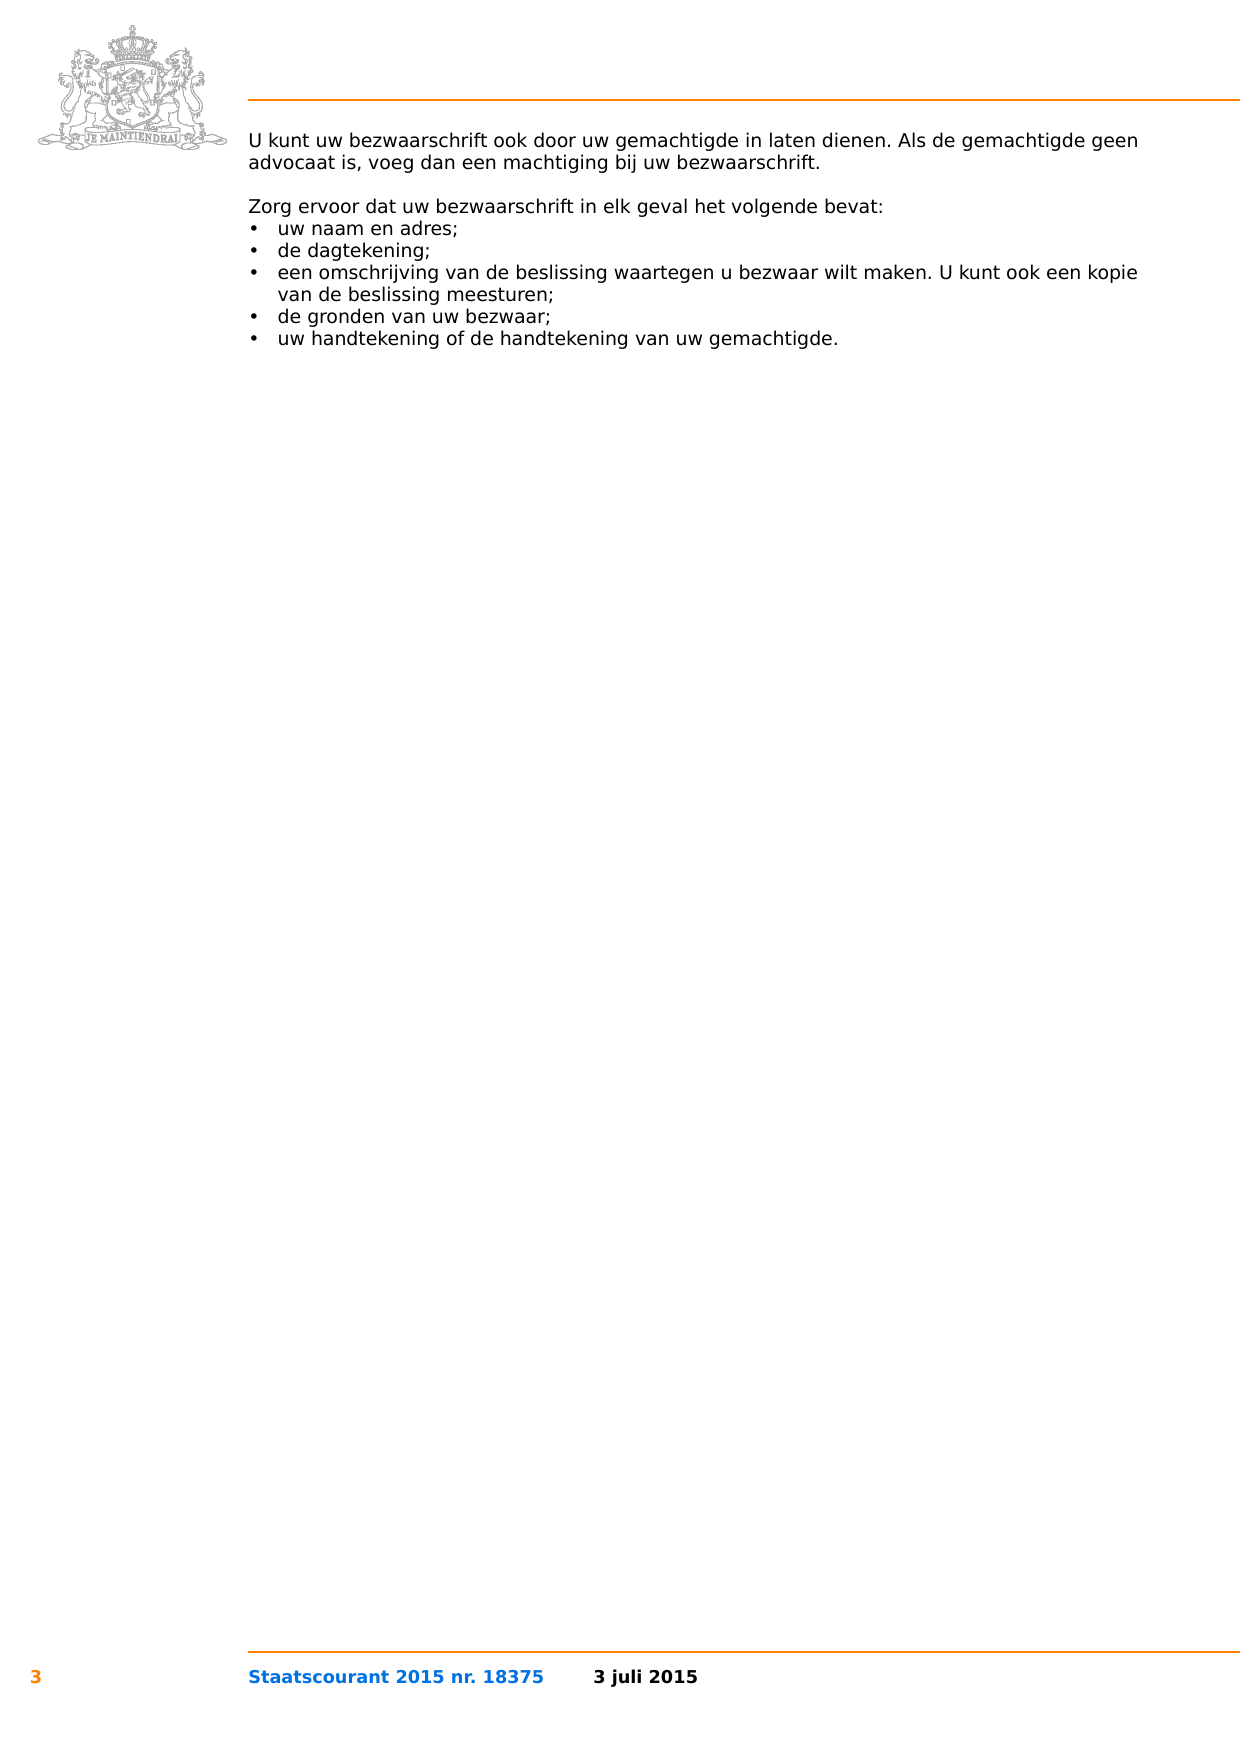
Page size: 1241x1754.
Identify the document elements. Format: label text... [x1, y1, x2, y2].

text • de dagtekening; [248, 240, 1163, 262]
picture [38, 25, 227, 150]
text • een omschrijving van de beslissing waartegen u bezwaar wilt maken. U kunt ook een kopie van de beslissing meesturen; [248, 262, 1163, 306]
text • uw naam en adres; [248, 218, 1163, 240]
text • de gronden van uw bezwaar; [248, 306, 1163, 328]
text U kunt uw bezwaarschrift ook door uw gemachtigde in laten dienen. Als de gemachtigde geen advocaat is, voeg dan een machtiging bij uw bezwaarschrift. [248, 130, 1163, 174]
text Zorg ervoor dat uw bezwaarschrift in elk geval het volgende bevat: [248, 196, 1163, 218]
text • uw handtekening of de handtekening van uw gemachtigde. [248, 328, 1163, 349]
